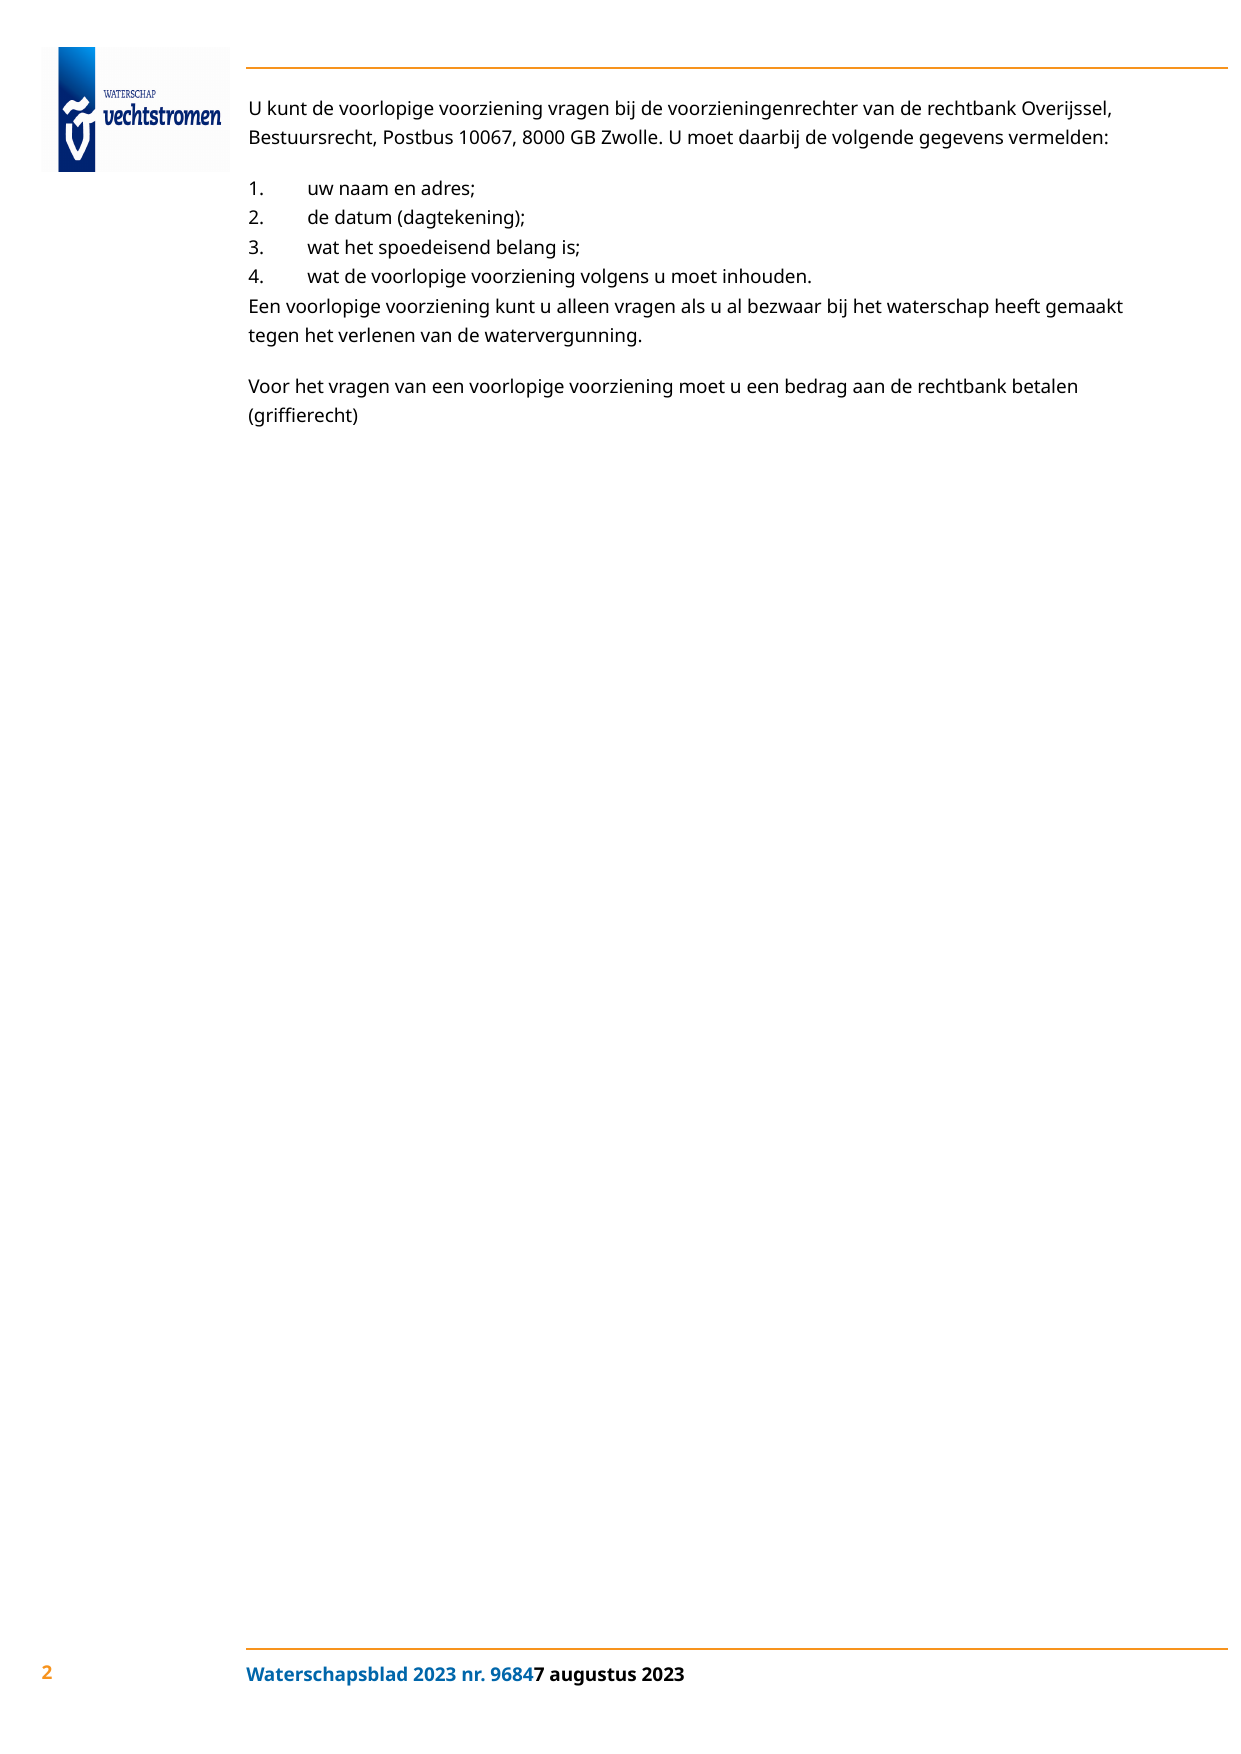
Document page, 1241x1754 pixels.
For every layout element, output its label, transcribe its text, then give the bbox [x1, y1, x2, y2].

text Voor het vragen van een voorlopige voorziening moet u een bedrag aan de rechtbank betalen (griffierecht) [248, 373, 1152, 428]
picture [41, 47, 231, 172]
text Een voorlopige voorziening kunt u alleen vragen als u al bezwaar bij het waterschap heeft gemaakt tegen het verlenen van de watervergunning. [248, 293, 1152, 348]
list uw naam en adres; [248, 175, 1152, 201]
list wat het spoedeisend belang is; [248, 234, 1152, 260]
list de datum (dagtekening); [248, 204, 1152, 230]
text U kunt de voorlopige voorziening vragen bij de voorzieningenrechter van de rechtbank Overijssel, Bestuursrecht, Postbus 10067, 8000 GB Zwolle. U moet daarbij de volgende gegevens vermelden: [248, 95, 1152, 150]
list wat de voorlopige voorziening volgens u moet inhouden. [248, 263, 1152, 289]
